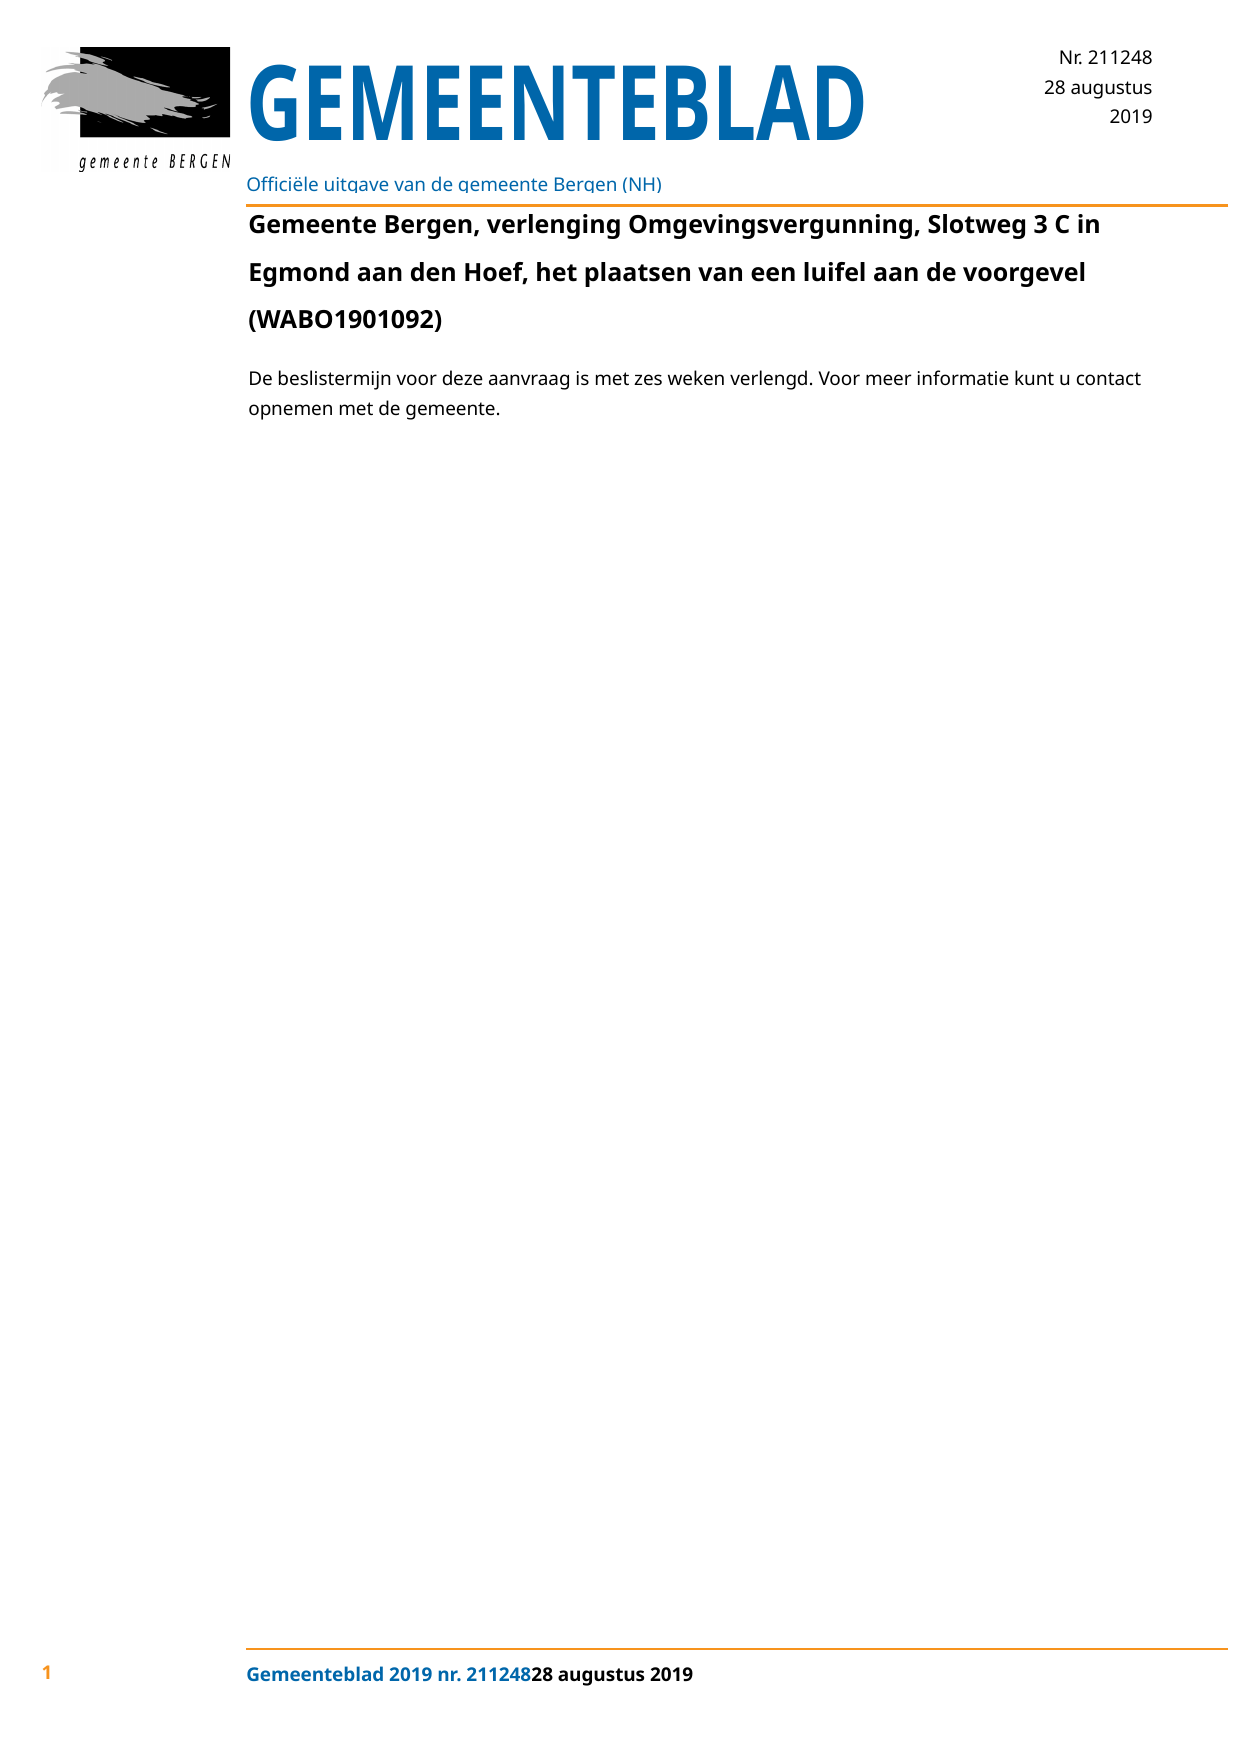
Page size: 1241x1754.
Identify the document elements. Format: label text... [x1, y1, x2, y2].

text De beslistermijn voor deze aanvraag is met zes weken verlengd. Voor meer informatie kunt u contact opnemen met de gemeente. [248, 366, 1152, 421]
picture [41, 47, 231, 172]
text Gemeente Bergen, verlenging Omgevingsvergunning, Slotweg 3 C in Egmond aan den Hoef, het plaatsen van een luifel aan de voorgevel (WABO1901092) [248, 207, 1152, 336]
